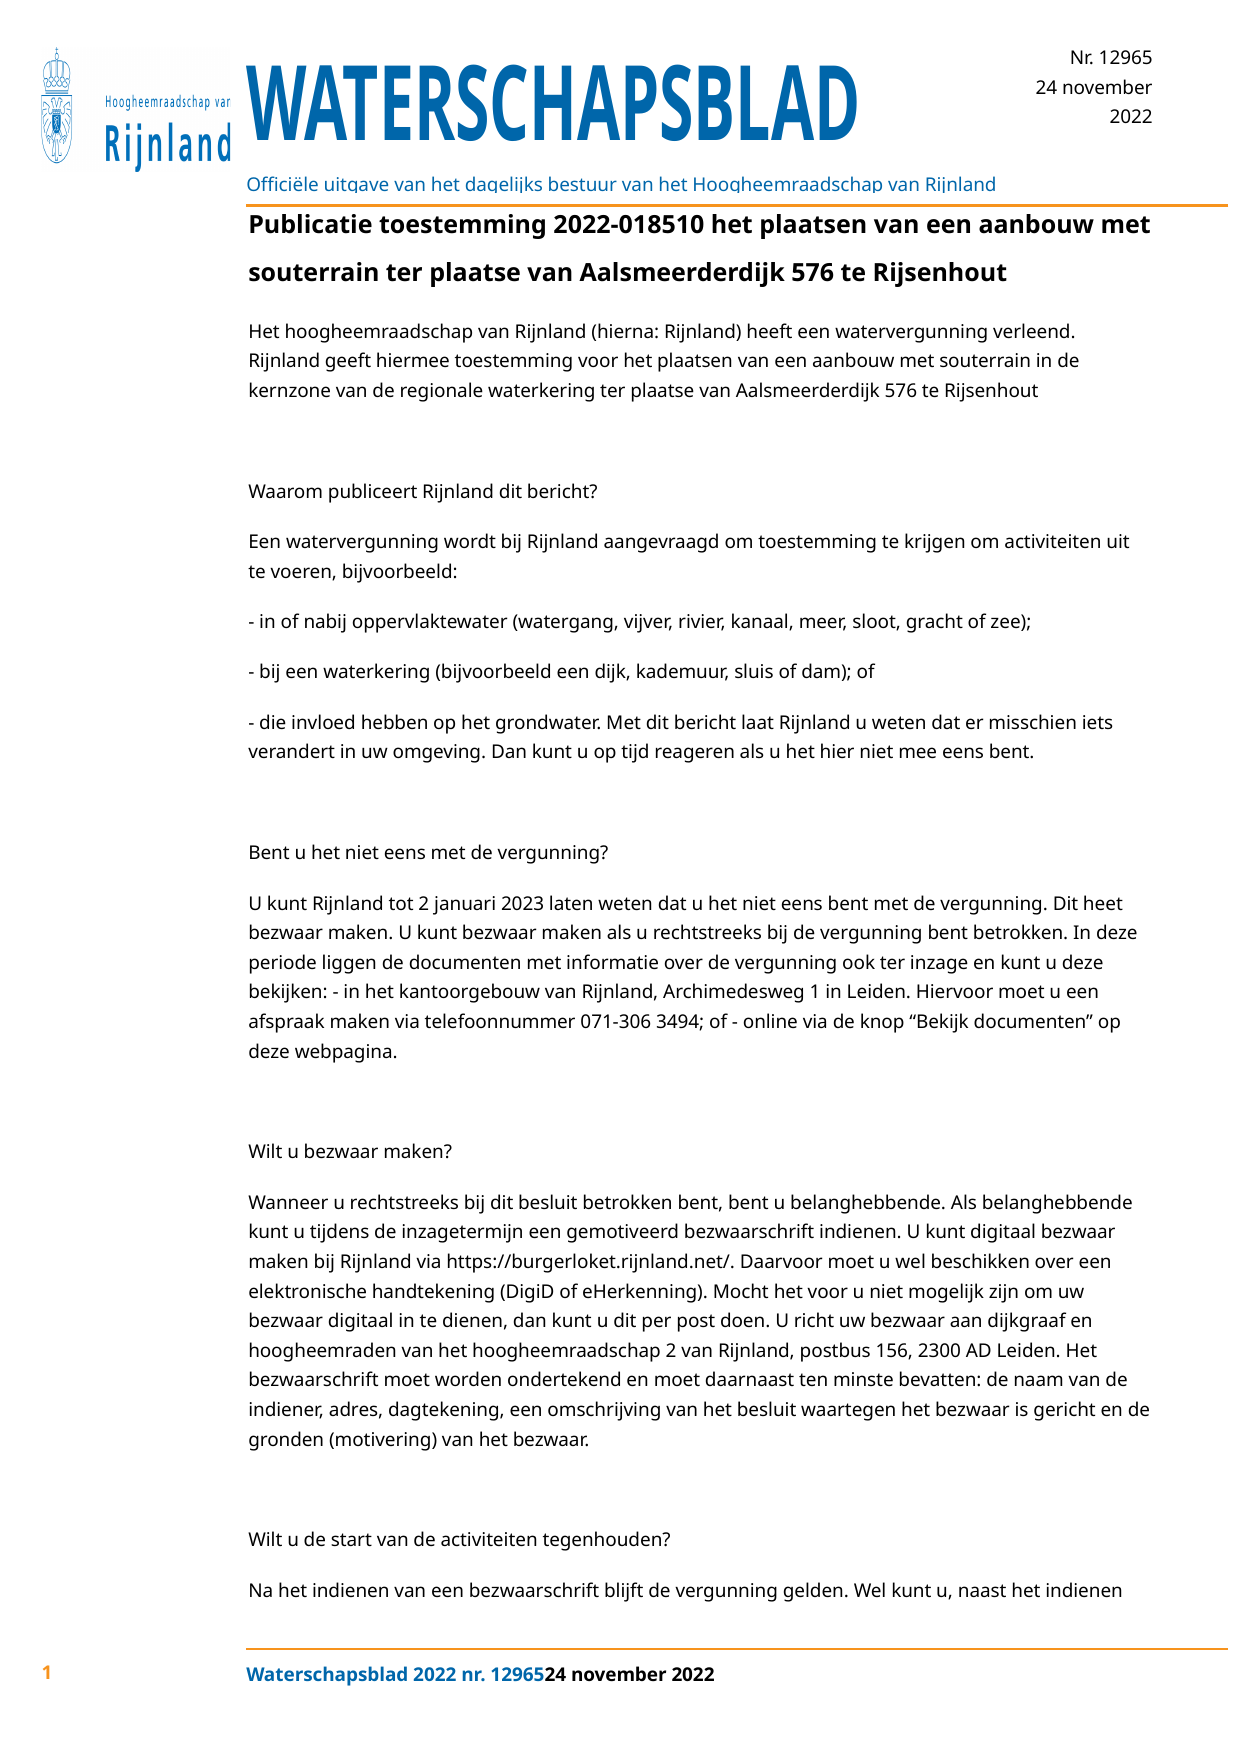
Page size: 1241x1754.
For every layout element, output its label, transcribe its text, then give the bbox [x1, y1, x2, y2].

text - die invloed hebben op het grondwater. Met dit bericht laat Rijnland u weten dat er misschien iets verandert in uw omgeving. Dan kunt u op tijd reageren als u het hier niet mee eens bent. [248, 709, 1152, 764]
text Wanneer u rechtstreeks bij dit besluit betrokken bent, bent u belanghebbende. Als belanghebbende kunt u tijdens de inzagetermijn een gemotiveerd bezwaarschrift indienen. U kunt digitaal bezwaar maken bij Rijnland via https://burgerloket.rijnland.net/. Daarvoor moet u wel beschikken over een elektronische handtekening (DigiD of eHerkenning). Mocht het voor u niet mogelijk zijn om uw bezwaar digitaal in te dienen, dan kunt u dit per post doen. U richt uw bezwaar aan dijkgraaf en hoogheemraden van het hoogheemraadschap 2 van Rijnland, postbus 156, 2300 AD Leiden. Het bezwaarschrift moet worden ondertekend en moet daarnaast ten minste bevatten: de naam van de indiener, adres, dagtekening, een omschrijving van het besluit waartegen het bezwaar is gericht en de gronden (motivering) van het bezwaar. [248, 1189, 1152, 1452]
text - bij een waterkering (bijvoorbeeld een dijk, kademuur, sluis of dam); of [248, 659, 1152, 684]
text Wilt u bezwaar maken? [248, 1139, 1152, 1164]
text Een watervergunning wordt bij Rijnland aangevraagd om toestemming te krijgen om activiteiten uit te voeren, bijvoorbeeld: [248, 528, 1152, 584]
text Het hoogheemraadschap van Rijnland (hierna: Rijnland) heeft een watervergunning verleend. Rijnland geeft hiermee toestemming voor het plaatsen van een aanbouw met souterrain in de kernzone van de regionale waterkering ter plaatse van Aalsmeerderdijk 576 te Rijsenhout [248, 318, 1152, 403]
text Publicatie toestemming 2022-018510 het plaatsen van een aanbouw met souterrain ter plaatse van Aalsmeerderdijk 576 te Rijsenhout [248, 207, 1152, 288]
text Wilt u de start van de activiteiten tegenhouden? [248, 1527, 1152, 1552]
text U kunt Rijnland tot 2 januari 2023 laten weten dat u het niet eens bent met de vergunning. Dit heet bezwaar maken. U kunt bezwaar maken als u rechtstreeks bij de vergunning bent betrokken. In deze periode liggen de documenten met informatie over de vergunning ook ter inzage en kunt u deze bekijken: - in het kantoorgebouw van Rijnland, Archimedesweg 1 in Leiden. Hiervoor moet u een afspraak maken via telefoonnummer 071-306 3494; of - online via de knop “Bekijk documenten” op deze webpagina. [248, 890, 1152, 1064]
picture [41, 47, 231, 172]
text - in of nabij oppervlaktewater (watergang, vijver, rivier, kanaal, meer, sloot, gracht of zee); [248, 608, 1152, 634]
text Waarom publiceert Rijnland dit bericht? [248, 478, 1152, 504]
text Na het indienen van een bezwaarschrift blijft de vergunning gelden. Wel kunt u, naast het indienen [248, 1577, 1152, 1603]
text Bent u het niet eens met de vergunning? [248, 839, 1152, 865]
